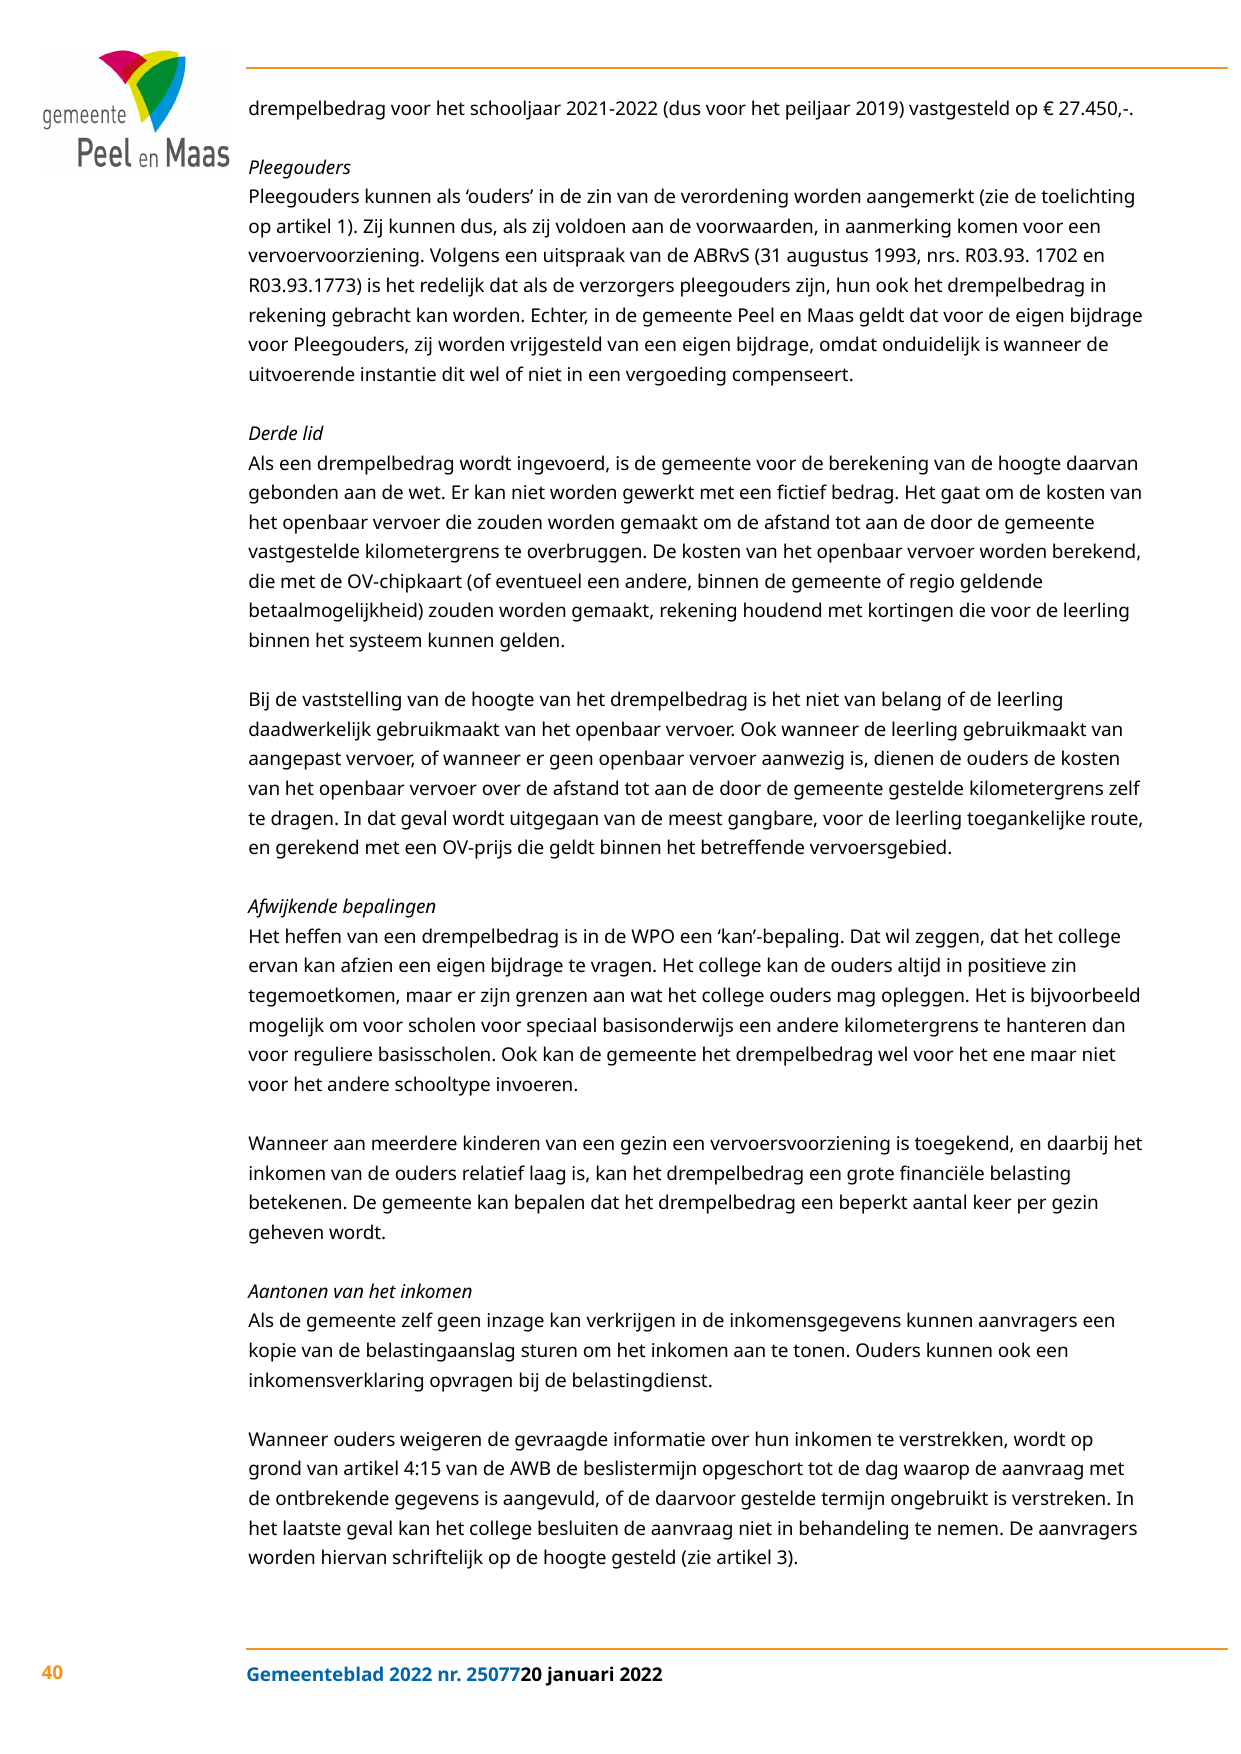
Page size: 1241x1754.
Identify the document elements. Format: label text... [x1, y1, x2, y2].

picture [41, 47, 231, 172]
text Bij de vaststelling van de hoogte van het drempelbedrag is het niet van belang of de leerling daadwerkelijk gebruikmaakt van het openbaar vervoer. Ook wanneer de leerling gebruikmaakt van aangepast vervoer, of wanneer er geen openbaar vervoer aanwezig is, dienen de ouders de kosten van het openbaar vervoer over de afstand tot aan de door de gemeente gestelde kilometergrens zelf te dragen. In dat geval wordt uitgegaan van de meest gangbare, voor de leerling toegankelijke route, en gerekend met een OV-prijs die geldt binnen het betreffende vervoersgebied. [248, 686, 1152, 860]
text Derde lid [248, 420, 1152, 446]
text Als de gemeente zelf geen inzage kan verkrijgen in de inkomensgegevens kunnen aanvragers een kopie van de belastingaanslag sturen om het inkomen aan te tonen. Ouders kunnen ook een inkomensverklaring opvragen bij de belastingdienst. [248, 1308, 1152, 1393]
text drempelbedrag voor het schooljaar 2021-2022 (dus voor het peiljaar 2019) vastgesteld op € 27.450,-. [248, 95, 1152, 121]
text Als een drempelbedrag wordt ingevoerd, is de gemeente voor de berekening van de hoogte daarvan gebonden aan de wet. Er kan niet worden gewerkt met een fictief bedrag. Het gaat om de kosten van het openbaar vervoer die zouden worden gemaakt om de afstand tot aan de door de gemeente vastgestelde kilometergrens te overbruggen. De kosten van het openbaar vervoer worden berekend, die met de OV-chipkaart (of eventueel een andere, binnen de gemeente of regio geldende betaalmogelijkheid) zouden worden gemaakt, rekening houdend met kortingen die voor de leerling binnen het systeem kunnen gelden. [248, 450, 1152, 653]
text Wanneer ouders weigeren de gevraagde informatie over hun inkomen te verstrekken, wordt op grond van artikel 4:15 van de AWB de beslistermijn opgeschort tot de dag waarop de aanvraag met de ontbrekende gegevens is aangevuld, of de daarvoor gestelde termijn ongebruikt is verstreken. In het laatste geval kan het college besluiten de aanvraag niet in behandeling te nemen. De aanvragers worden hiervan schriftelijk op de hoogte gesteld (zie artikel 3). [248, 1426, 1152, 1570]
text Aantonen van het inkomen [248, 1278, 1152, 1304]
text Pleegouders [248, 154, 1152, 180]
text Pleegouders kunnen als ‘ouders’ in de zin van de verordening worden aangemerkt (zie de toelichting op artikel 1). Zij kunnen dus, als zij voldoen aan de voorwaarden, in aanmerking komen voor een vervoervoorziening. Volgens een uitspraak van de ABRvS (31 augustus 1993, nrs. R03.93. 1702 en R03.93.1773) is het redelijk dat als de verzorgers pleegouders zijn, hun ook het drempelbedrag in rekening gebracht kan worden. Echter, in de gemeente Peel en Maas geldt dat voor de eigen bijdrage voor Pleegouders, zij worden vrijgesteld van een eigen bijdrage, omdat onduidelijk is wanneer de uitvoerende instantie dit wel of niet in een vergoeding compenseert. [248, 183, 1152, 387]
text Afwijkende bepalingen [248, 893, 1152, 919]
text Wanneer aan meerdere kinderen van een gezin een vervoersvoorziening is toegekend, en daarbij het inkomen van de ouders relatief laag is, kan het drempelbedrag een grote financiële belasting betekenen. De gemeente kan bepalen dat het drempelbedrag een beperkt aantal keer per gezin geheven wordt. [248, 1130, 1152, 1245]
text Het heffen van een drempelbedrag is in de WPO een ‘kan’-bepaling. Dat wil zeggen, dat het college ervan kan afzien een eigen bijdrage te vragen. Het college kan de ouders altijd in positieve zin tegemoetkomen, maar er zijn grenzen aan wat het college ouders mag opleggen. Het is bijvoorbeeld mogelijk om voor scholen voor speciaal basisonderwijs een andere kilometergrens te hanteren dan voor reguliere basisscholen. Ook kan de gemeente het drempelbedrag wel voor het ene maar niet voor het andere schooltype invoeren. [248, 923, 1152, 1097]
